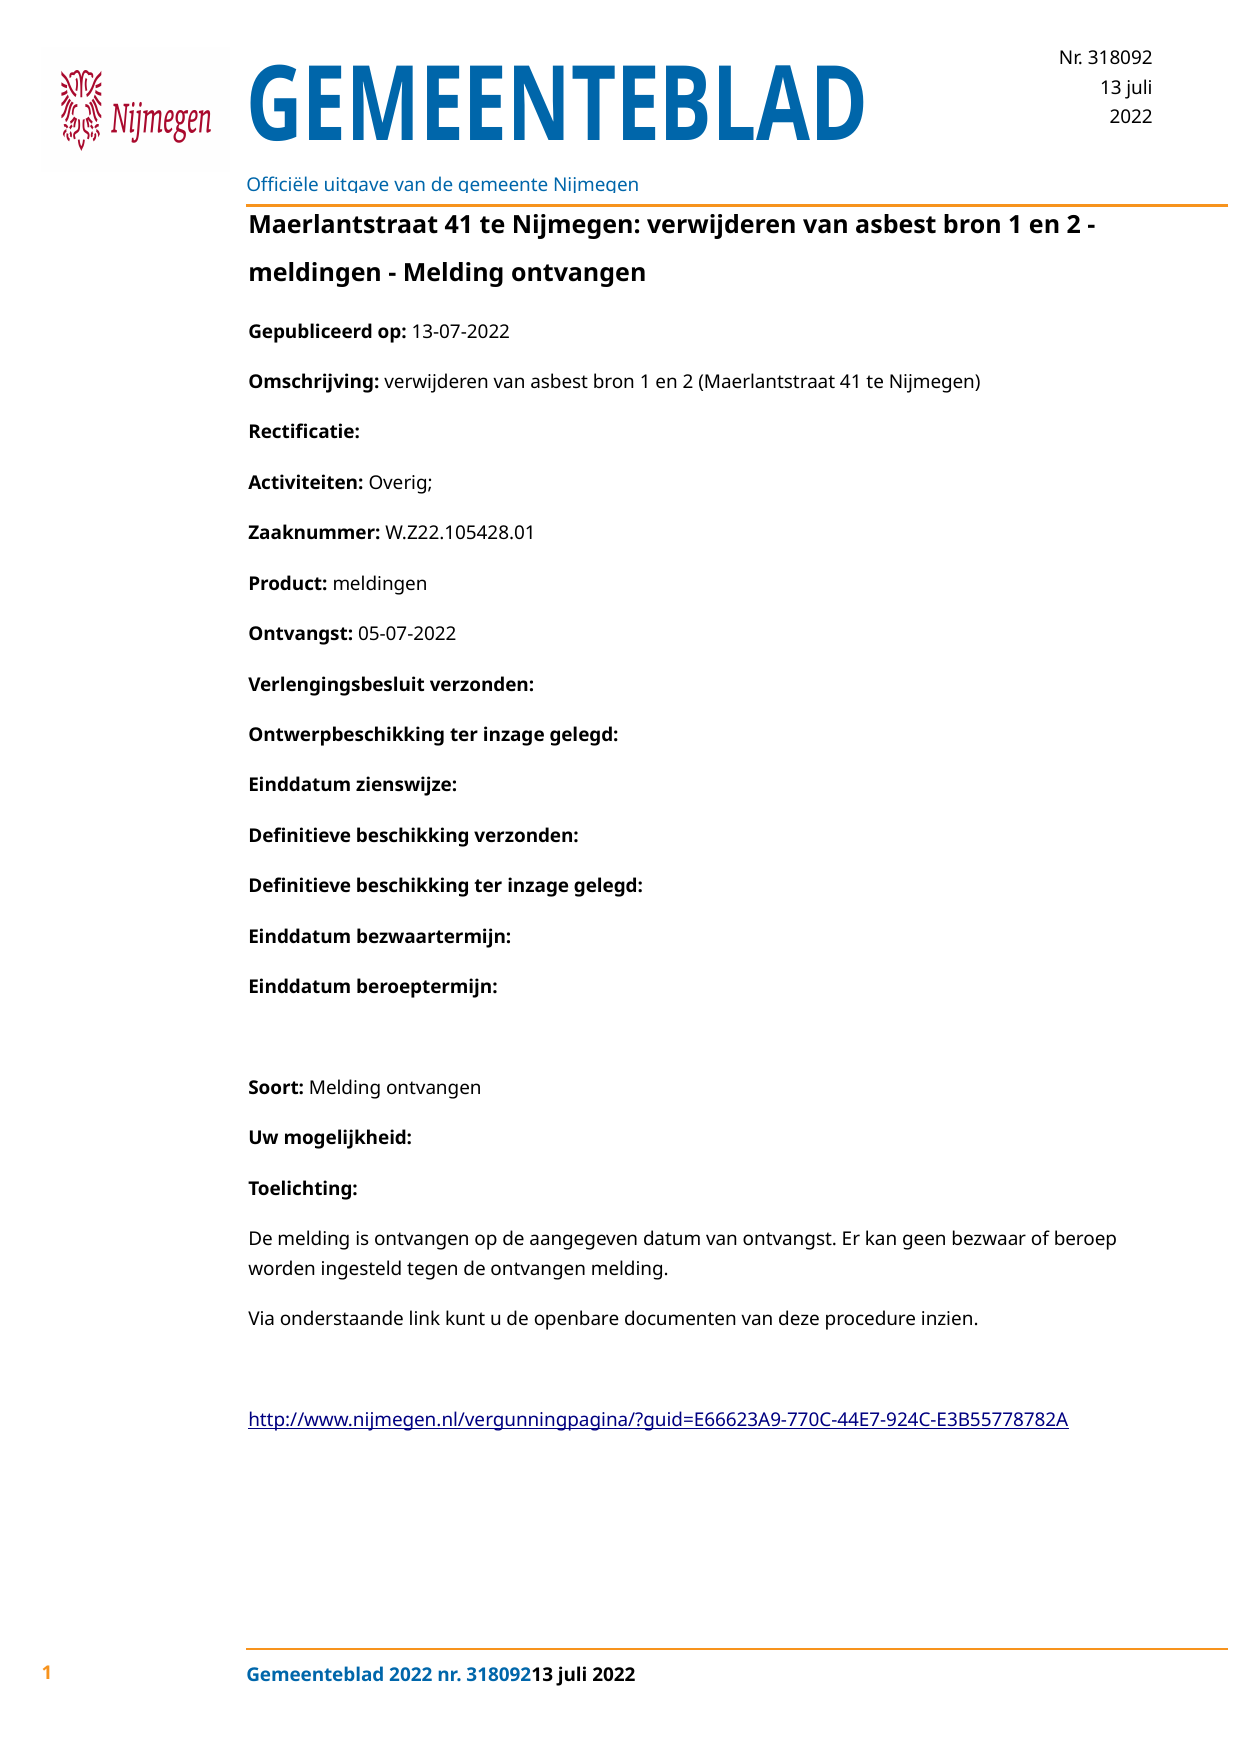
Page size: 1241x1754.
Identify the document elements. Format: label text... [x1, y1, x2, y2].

text Toelichting: [248, 1175, 1152, 1201]
text Maerlantstraat 41 te Nijmegen: verwijderen van asbest bron 1 en 2 - meldingen - Melding ontvangen [248, 207, 1152, 288]
text Rectificatie: [248, 419, 1152, 444]
text Definitieve beschikking ter inzage gelegd: [248, 872, 1152, 898]
text Omschrijving: verwijderen van asbest bron 1 en 2 (Maerlantstraat 41 te Nijmegen) [248, 368, 1152, 394]
text Ontvangst: 05-07-2022 [248, 620, 1152, 646]
text Einddatum zienswijze: [248, 772, 1152, 797]
text Zaaknummer: W.Z22.105428.01 [248, 519, 1152, 545]
text Einddatum beroeptermijn: [248, 973, 1152, 999]
text Verlengingsbesluit verzonden: [248, 671, 1152, 697]
text Uw mogelijkheid: [248, 1124, 1152, 1150]
text De melding is ontvangen op de aangegeven datum van ontvangst. Er kan geen bezwaar of beroep worden ingesteld tegen de ontvangen melding. [248, 1225, 1152, 1281]
text http://www.nijmegen.nl/vergunningpagina/?guid=E66623A9-770C-44E7-924C-E3B55778782A [248, 1406, 1152, 1432]
text Product: meldingen [248, 570, 1152, 596]
text Ontwerpbeschikking ter inzage gelegd: [248, 721, 1152, 747]
text Via onderstaande link kunt u de openbare documenten van deze procedure inzien. [248, 1305, 1152, 1331]
text Activiteiten: Overig; [248, 469, 1152, 495]
picture [41, 47, 231, 172]
text Definitieve beschikking verzonden: [248, 822, 1152, 848]
text Gepubliceerd op: 13-07-2022 [248, 318, 1152, 344]
text Soort: Melding ontvangen [248, 1074, 1152, 1100]
text Einddatum bezwaartermijn: [248, 923, 1152, 949]
